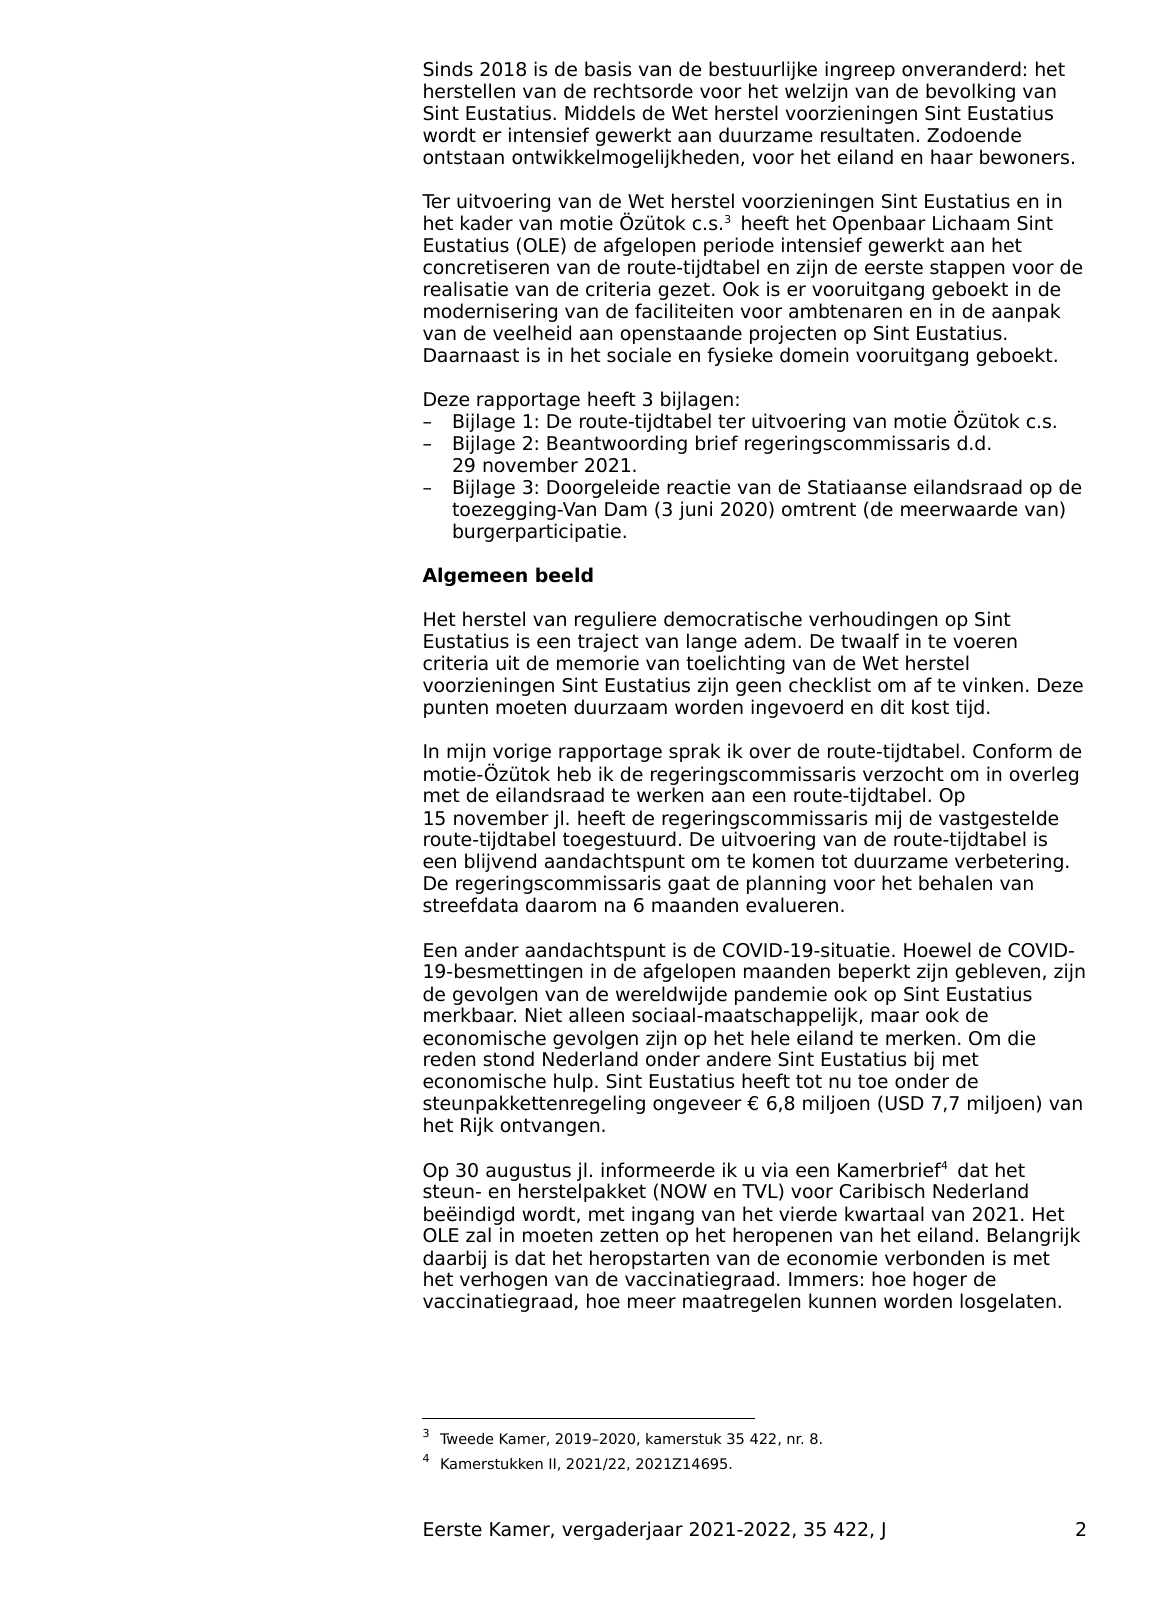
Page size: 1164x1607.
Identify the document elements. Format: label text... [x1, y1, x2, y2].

text Het herstel van reguliere democratische verhoudingen op Sint Eustatius is een traject van lange adem. De twaalf in te voeren criteria uit de memorie van toelichting van de Wet herstel voorzieningen Sint Eustatius zijn geen checklist om af te vinken. Deze punten moeten duurzaam worden ingevoerd en dit kost tijd. [422, 609, 1087, 719]
text Deze rapportage heeft 3 bijlagen: [422, 389, 1087, 411]
text – Bijlage 3: Doorgeleide reactie van de Statiaanse eilandsraad op de toezegging-Van Dam (3 juni 2020) omtrent (de meerwaarde van) burgerparticipatie. [422, 477, 1087, 543]
text Tweede Kamer, 2019–2020, kamerstuk 35 422, nr. 8. [422, 1427, 1087, 1449]
text – Bijlage 1: De route-tijdtabel ter uitvoering van motie Özütok c.s. [422, 411, 1087, 433]
subtitle Algemeen beeld [422, 565, 1087, 587]
text Op 30 augustus jl. informeerde ik u via een Kamerbrief dat het steun- en herstelpakket (NOW en TVL) voor Caribisch Nederland beëindigd wordt, met ingang van het vierde kwartaal van 2021. Het OLE zal in moeten zetten op het heropenen van het eiland. Belangrijk daarbij is dat het heropstarten van de economie verbonden is met het verhogen van de vaccinatiegraad. Immers: hoe hoger de vaccinatiegraad, hoe meer maatregelen kunnen worden losgelaten. [422, 1159, 1087, 1313]
text Kamerstukken II, 2021/22, 2021Z14695. [422, 1452, 1087, 1474]
text Een ander aandachtspunt is de COVID-19-situatie. Hoewel de COVID-19-besmettingen in de afgelopen maanden beperkt zijn gebleven, zijn de gevolgen van de wereldwijde pandemie ook op Sint Eustatius merkbaar. Niet alleen sociaal-maatschappelijk, maar ook de economische gevolgen zijn op het hele eiland te merken. Om die reden stond Nederland onder andere Sint Eustatius bij met economische hulp. Sint Eustatius heeft tot nu toe onder de steunpakkettenregeling ongeveer € 6,8 miljoen (USD 7,7 miljoen) van het Rijk ontvangen. [422, 939, 1087, 1137]
text In mijn vorige rapportage sprak ik over de route-tijdtabel. Conform de motie-Özütok heb ik de regeringscommissaris verzocht om in overleg met de eilandsraad te werken aan een route-tijdtabel. Op 15 november jl. heeft de regeringscommissaris mij de vastgestelde route-tijdtabel toegestuurd. De uitvoering van de route-tijdtabel is een blijvend aandachtspunt om te komen tot duurzame verbetering. De regeringscommissaris gaat de planning voor het behalen van streefdata daarom na 6 maanden evalueren. [422, 741, 1087, 917]
text Sinds 2018 is de basis van de bestuurlijke ingreep onveranderd: het herstellen van de rechtsorde voor het welzijn van de bevolking van Sint Eustatius. Middels de Wet herstel voorzieningen Sint Eustatius wordt er intensief gewerkt aan duurzame resultaten. Zodoende ontstaan ontwikkelmogelijkheden, voor het eiland en haar bewoners. [422, 59, 1087, 169]
text Ter uitvoering van de Wet herstel voorzieningen Sint Eustatius en in het kader van motie Özütok c.s. heeft het Openbaar Lichaam Sint Eustatius (OLE) de afgelopen periode intensief gewerkt aan het concretiseren van de route-tijdtabel en zijn de eerste stappen voor de realisatie van de criteria gezet. Ook is er vooruitgang geboekt in de modernisering van de faciliteiten voor ambtenaren en in de aanpak van de veelheid aan openstaande projecten op Sint Eustatius. Daarnaast is in het sociale en fysieke domein vooruitgang geboekt. [422, 191, 1087, 367]
text – Bijlage 2: Beantwoording brief regeringscommissaris d.d. 29 november 2021. [422, 433, 1087, 477]
